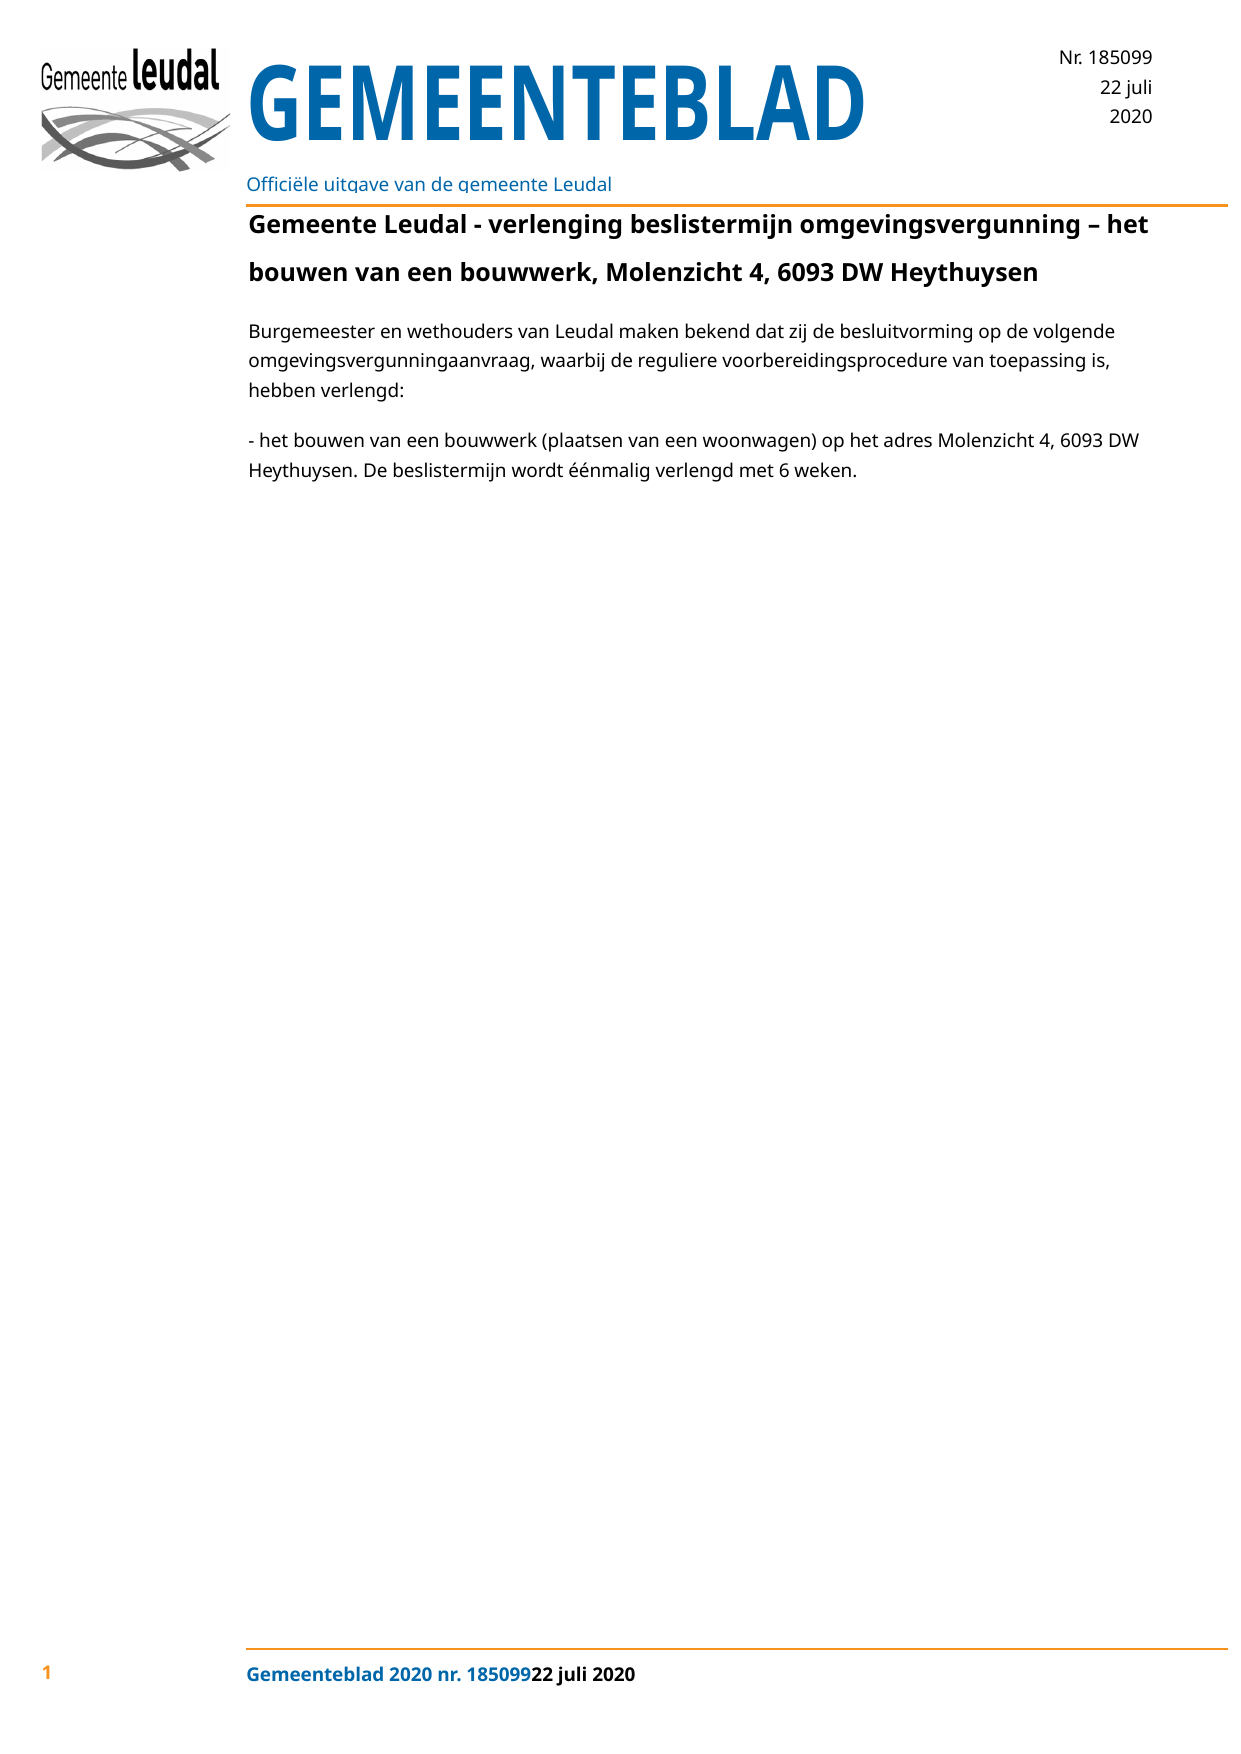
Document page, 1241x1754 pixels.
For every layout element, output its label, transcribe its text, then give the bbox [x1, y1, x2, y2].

text Gemeente Leudal - verlenging beslistermijn omgevingsvergunning – het bouwen van een bouwwerk, Molenzicht 4, 6093 DW Heythuysen [248, 207, 1152, 288]
text Burgemeester en wethouders van Leudal maken bekend dat zij de besluitvorming op de volgende omgevingsvergunningaanvraag, waarbij de reguliere voorbereidingsprocedure van toepassing is, hebben verlengd: [248, 318, 1152, 403]
text - het bouwen van een bouwwerk (plaatsen van een woonwagen) op het adres Molenzicht 4, 6093 DW Heythuysen. De beslistermijn wordt éénmalig verlengd met 6 weken. [248, 427, 1152, 483]
picture [41, 47, 231, 172]
